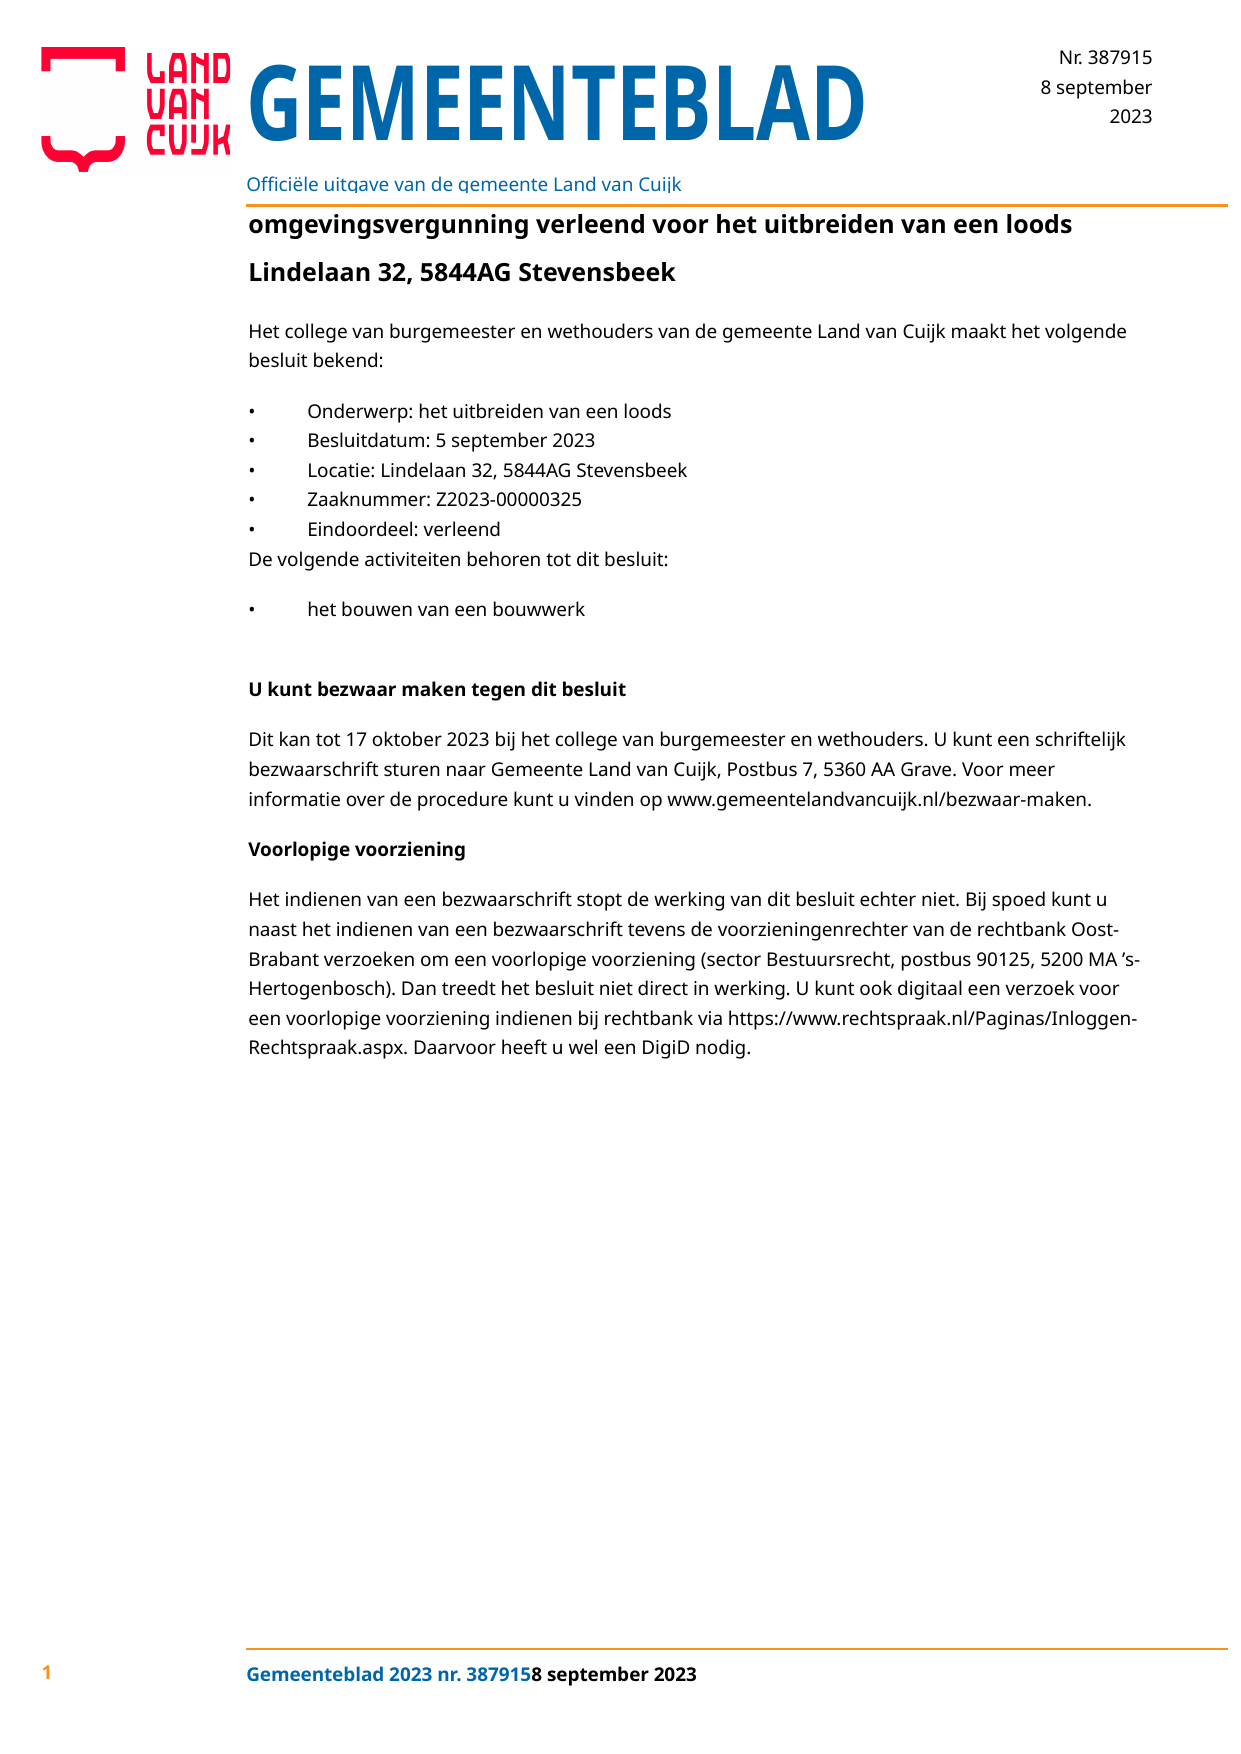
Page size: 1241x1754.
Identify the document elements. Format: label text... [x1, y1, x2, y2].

text U kunt bezwaar maken tegen dit besluit [248, 676, 1152, 702]
text Dit kan tot 17 oktober 2023 bij het college van burgemeester en wethouders. U kunt een schriftelijk bezwaarschrift sturen naar Gemeente Land van Cuijk, Postbus 7, 5360 AA Grave. Voor meer informatie over de procedure kunt u vinden op www.gemeentelandvancuijk.nl/bezwaar-maken. [248, 727, 1152, 812]
text Het indienen van een bezwaarschrift stopt de werking van dit besluit echter niet. Bij spoed kunt u naast het indienen van een bezwaarschrift tevens de voorzieningenrechter van de rechtbank Oost-Brabant verzoeken om een voorlopige voorziening (sector Bestuursrecht, postbus 90125, 5200 MA ’s-Hertogenbosch). Dan treedt het besluit niet direct in werking. U kunt ook digitaal een verzoek voor een voorlopige voorziening indienen bij rechtbank via https://www.rechtspraak.nl/Paginas/Inloggen-Rechtspraak.aspx. Daarvoor heeft u wel een DigiD nodig. [248, 887, 1152, 1060]
list Besluitdatum: 5 september 2023 [248, 427, 1152, 453]
list het bouwen van een bouwwerk [248, 596, 1152, 622]
text Het college van burgemeester en wethouders van de gemeente Land van Cuijk maakt het volgende besluit bekend: [248, 318, 1152, 373]
picture [41, 47, 231, 172]
list Zaaknummer: Z2023-00000325 [248, 487, 1152, 512]
text Voorlopige voorziening [248, 836, 1152, 862]
list Eindoordeel: verleend [248, 516, 1152, 542]
list Locatie: Lindelaan 32, 5844AG Stevensbeek [248, 457, 1152, 483]
list Onderwerp: het uitbreiden van een loods [248, 398, 1152, 424]
text De volgende activiteiten behoren tot dit besluit: [248, 546, 1152, 572]
text omgevingsvergunning verleend voor het uitbreiden van een loods Lindelaan 32, 5844AG Stevensbeek [248, 207, 1152, 288]
